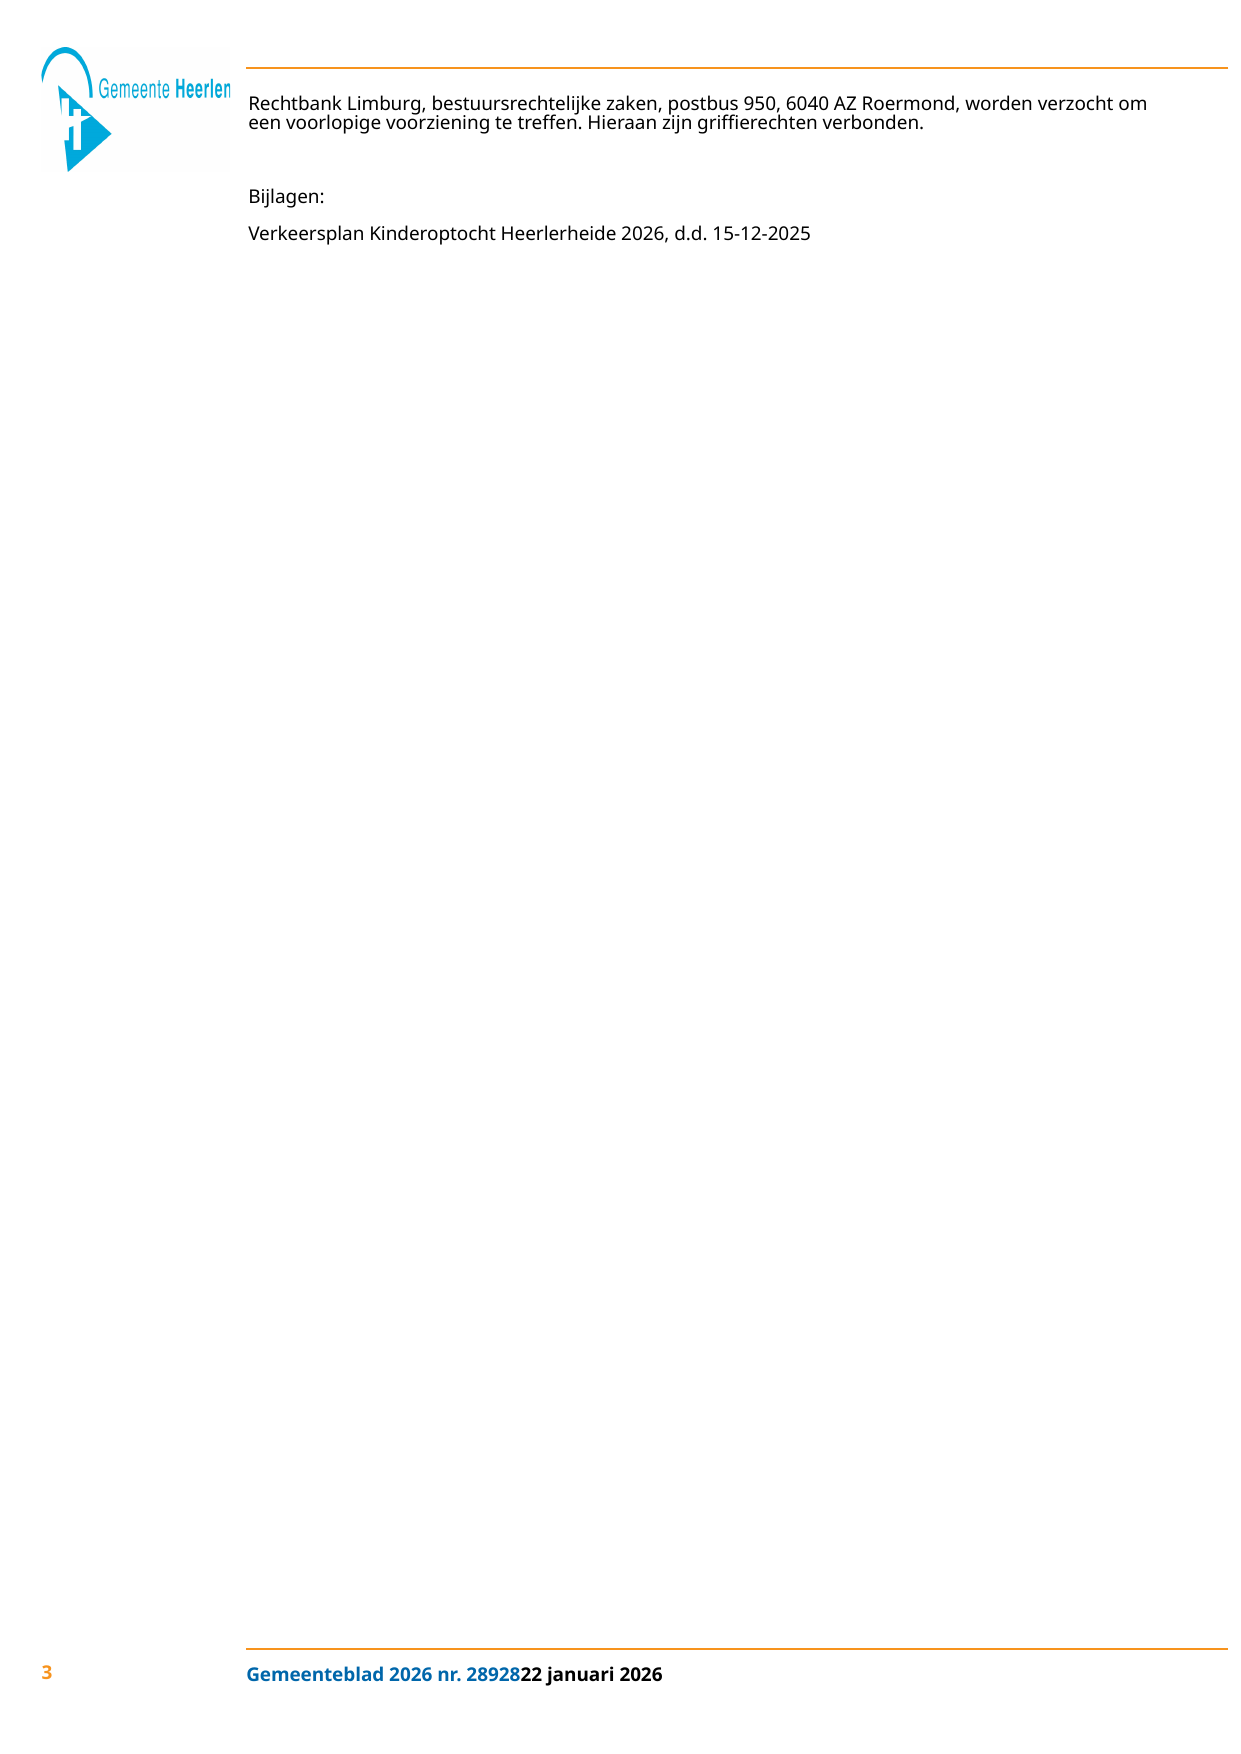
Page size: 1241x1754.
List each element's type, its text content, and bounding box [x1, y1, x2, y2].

text Rechtbank Limburg, bestuursrechtelijke zaken, postbus 950, 6040 AZ Roermond, worden verzocht om een voorlopige voorziening te treffen. Hieraan zijn griffierechten verbonden. [248, 95, 1152, 133]
text Bijlagen: [248, 188, 1152, 207]
picture [41, 47, 59, 70]
picture [41, 47, 231, 172]
text Verkeersplan Kinderoptocht Heerlerheide 2026, d.d. 15-12-2025 [248, 225, 1152, 244]
